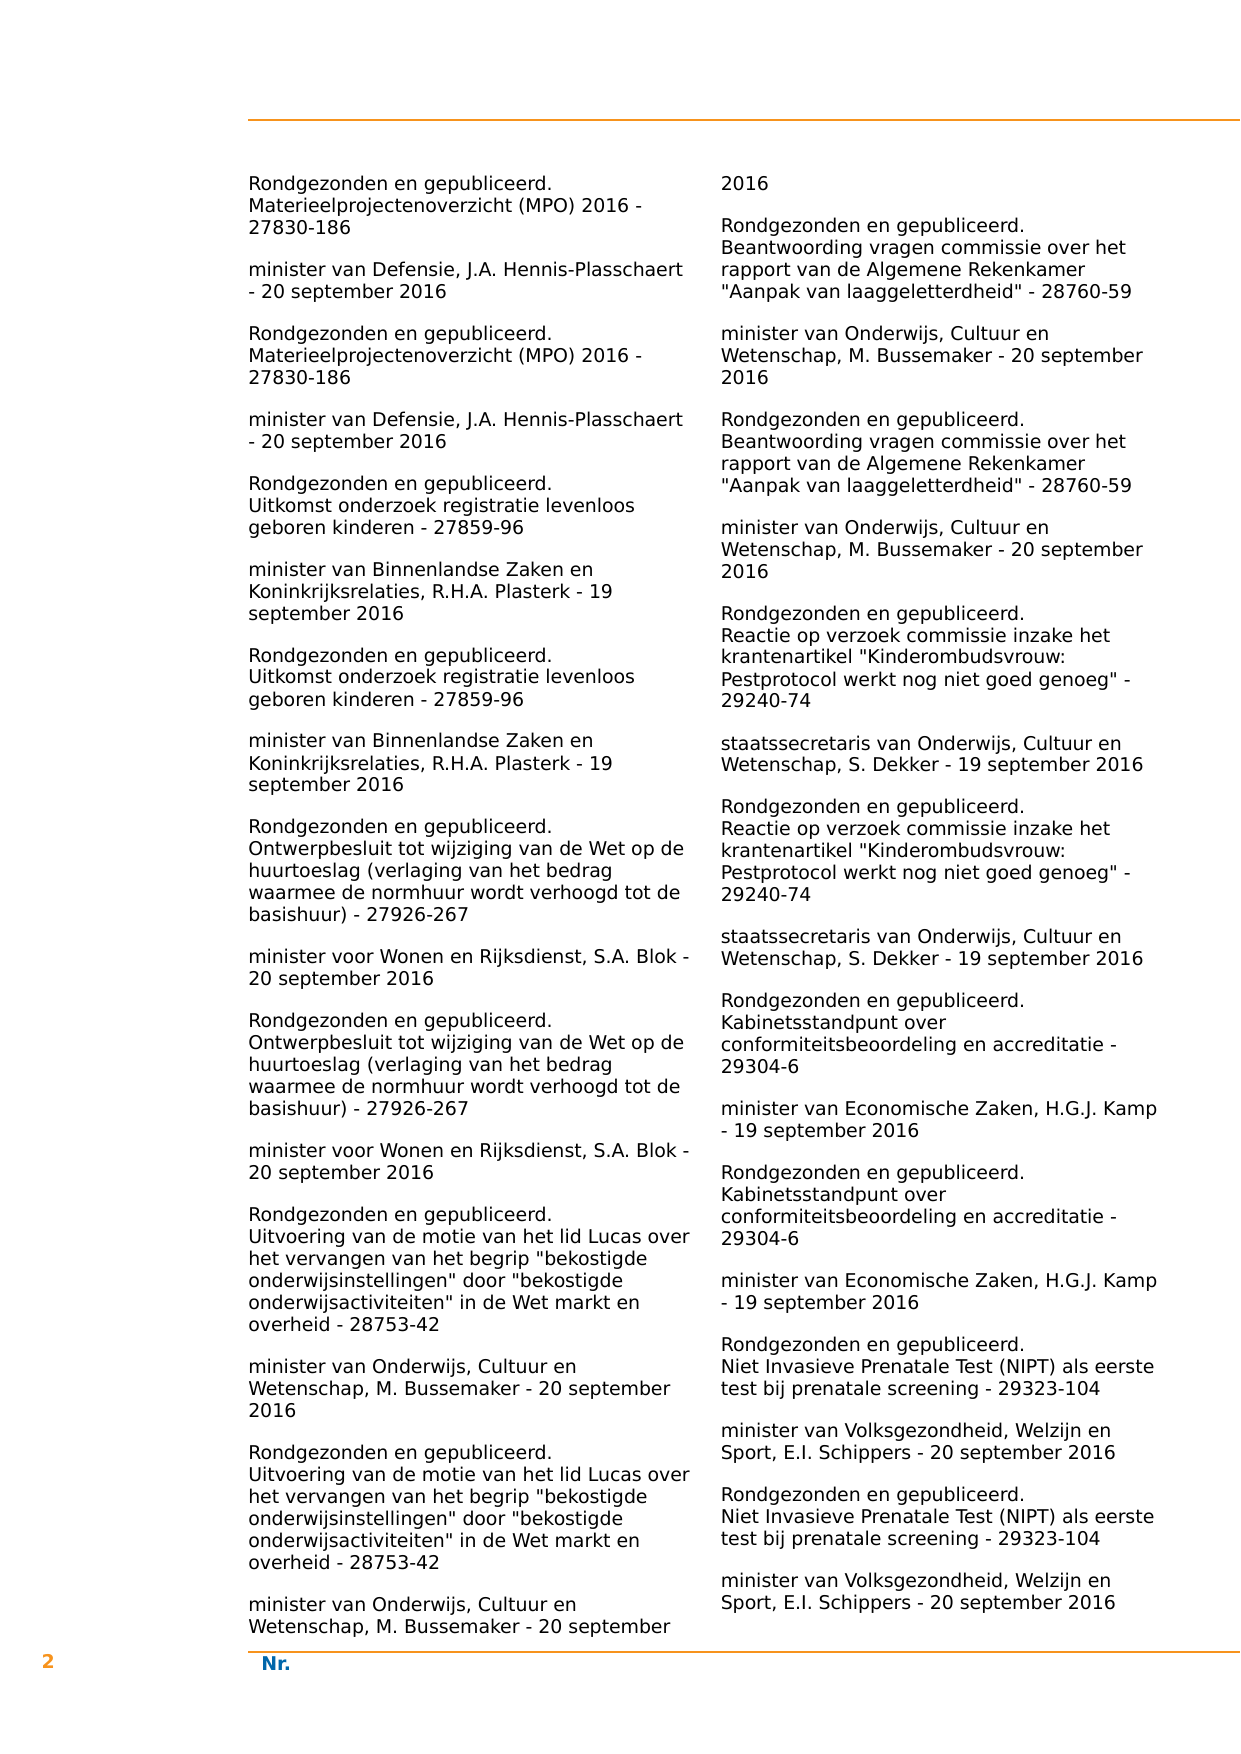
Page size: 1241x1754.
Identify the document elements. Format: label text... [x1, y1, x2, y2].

text minister van Onderwijs, Cultuur en Wetenschap, M. Bussemaker - 20 september 2016 [248, 1356, 691, 1422]
text Rondgezonden en gepubliceerd. [721, 1334, 1163, 1356]
text Rondgezonden en gepubliceerd. [721, 1162, 1163, 1184]
text Uitvoering van de motie van het lid Lucas over het vervangen van het begrip "bekostigde onderwijsinstellingen" door "bekostigde onderwijsactiviteiten" in de Wet markt en overheid - 28753-42 [248, 1464, 691, 1574]
text Rondgezonden en gepubliceerd. [248, 323, 691, 345]
text Kabinetsstandpunt over conformiteitsbeoordeling en accreditatie - 29304-6 [721, 1012, 1163, 1078]
text minister van Onderwijs, Cultuur en Wetenschap, M. Bussemaker - 20 september [248, 1594, 691, 1638]
text Beantwoording vragen commissie over het rapport van de Algemene Rekenkamer "Aanpak van laaggeletterdheid" - 28760-59 [721, 237, 1163, 303]
text Rondgezonden en gepubliceerd. [248, 816, 691, 838]
text Rondgezonden en gepubliceerd. [248, 173, 691, 195]
text Rondgezonden en gepubliceerd. [248, 1204, 691, 1226]
text minister van Binnenlandse Zaken en Koninkrijksrelaties, R.H.A. Plasterk - 19 september 2016 [248, 558, 691, 624]
text Rondgezonden en gepubliceerd. [721, 1484, 1163, 1506]
text Uitkomst onderzoek registratie levenloos geboren kinderen - 27859-96 [248, 666, 691, 710]
text Rondgezonden en gepubliceerd. [248, 1442, 691, 1464]
text Rondgezonden en gepubliceerd. [721, 409, 1163, 431]
text Niet Invasieve Prenatale Test (NIPT) als eerste test bij prenatale screening - 29323-104 [721, 1356, 1163, 1400]
text Rondgezonden en gepubliceerd. [248, 644, 691, 666]
text Rondgezonden en gepubliceerd. [721, 990, 1163, 1012]
text minister van Economische Zaken, H.G.J. Kamp - 19 september 2016 [721, 1098, 1163, 1142]
text minister voor Wonen en Rijksdienst, S.A. Blok - 20 september 2016 [248, 1140, 691, 1184]
text minister van Defensie, J.A. Hennis-Plasschaert - 20 september 2016 [248, 259, 691, 303]
text Beantwoording vragen commissie over het rapport van de Algemene Rekenkamer "Aanpak van laaggeletterdheid" - 28760-59 [721, 431, 1163, 497]
text staatssecretaris van Onderwijs, Cultuur en Wetenschap, S. Dekker - 19 september 2016 [721, 926, 1163, 970]
text minister van Onderwijs, Cultuur en Wetenschap, M. Bussemaker - 20 september 2016 [721, 323, 1163, 389]
text minister van Defensie, J.A. Hennis-Plasschaert - 20 september 2016 [248, 409, 691, 453]
text minister van Economische Zaken, H.G.J. Kamp - 19 september 2016 [721, 1270, 1163, 1314]
text Materieelprojectenoverzicht (MPO) 2016 - 27830-186 [248, 345, 691, 389]
text Uitvoering van de motie van het lid Lucas over het vervangen van het begrip "bekostigde onderwijsinstellingen" door "bekostigde onderwijsactiviteiten" in de Wet markt en overheid - 28753-42 [248, 1226, 691, 1336]
text minister van Volksgezondheid, Welzijn en Sport, E.I. Schippers - 20 september 2016 [721, 1420, 1163, 1464]
text Rondgezonden en gepubliceerd. [248, 473, 691, 494]
text 2016 [721, 173, 1163, 195]
text Reactie op verzoek commissie inzake het krantenartikel "Kinderombudsvrouw: Pestprotocol werkt nog niet goed genoeg" - 29240-74 [721, 624, 1163, 712]
text Uitkomst onderzoek registratie levenloos geboren kinderen - 27859-96 [248, 494, 691, 538]
text Reactie op verzoek commissie inzake het krantenartikel "Kinderombudsvrouw: Pestprotocol werkt nog niet goed genoeg" - 29240-74 [721, 818, 1163, 906]
text Rondgezonden en gepubliceerd. [721, 215, 1163, 237]
text Niet Invasieve Prenatale Test (NIPT) als eerste test bij prenatale screening - 29323-104 [721, 1506, 1163, 1550]
text minister van Volksgezondheid, Welzijn en Sport, E.I. Schippers - 20 september 2016 [721, 1570, 1163, 1614]
text Materieelprojectenoverzicht (MPO) 2016 - 27830-186 [248, 195, 691, 239]
text Kabinetsstandpunt over conformiteitsbeoordeling en accreditatie - 29304-6 [721, 1184, 1163, 1250]
text Ontwerpbesluit tot wijziging van de Wet op de huurtoeslag (verlaging van het bedrag waarmee de normhuur wordt verhoogd tot de basishuur) - 27926-267 [248, 838, 691, 926]
text Rondgezonden en gepubliceerd. [248, 1010, 691, 1032]
text Rondgezonden en gepubliceerd. [721, 796, 1163, 818]
text minister voor Wonen en Rijksdienst, S.A. Blok - 20 september 2016 [248, 946, 691, 990]
text Ontwerpbesluit tot wijziging van de Wet op de huurtoeslag (verlaging van het bedrag waarmee de normhuur wordt verhoogd tot de basishuur) - 27926-267 [248, 1032, 691, 1120]
text Rondgezonden en gepubliceerd. [721, 602, 1163, 624]
text minister van Onderwijs, Cultuur en Wetenschap, M. Bussemaker - 20 september 2016 [721, 517, 1163, 582]
text minister van Binnenlandse Zaken en Koninkrijksrelaties, R.H.A. Plasterk - 19 september 2016 [248, 730, 691, 796]
text staatssecretaris van Onderwijs, Cultuur en Wetenschap, S. Dekker - 19 september 2016 [721, 732, 1163, 776]
